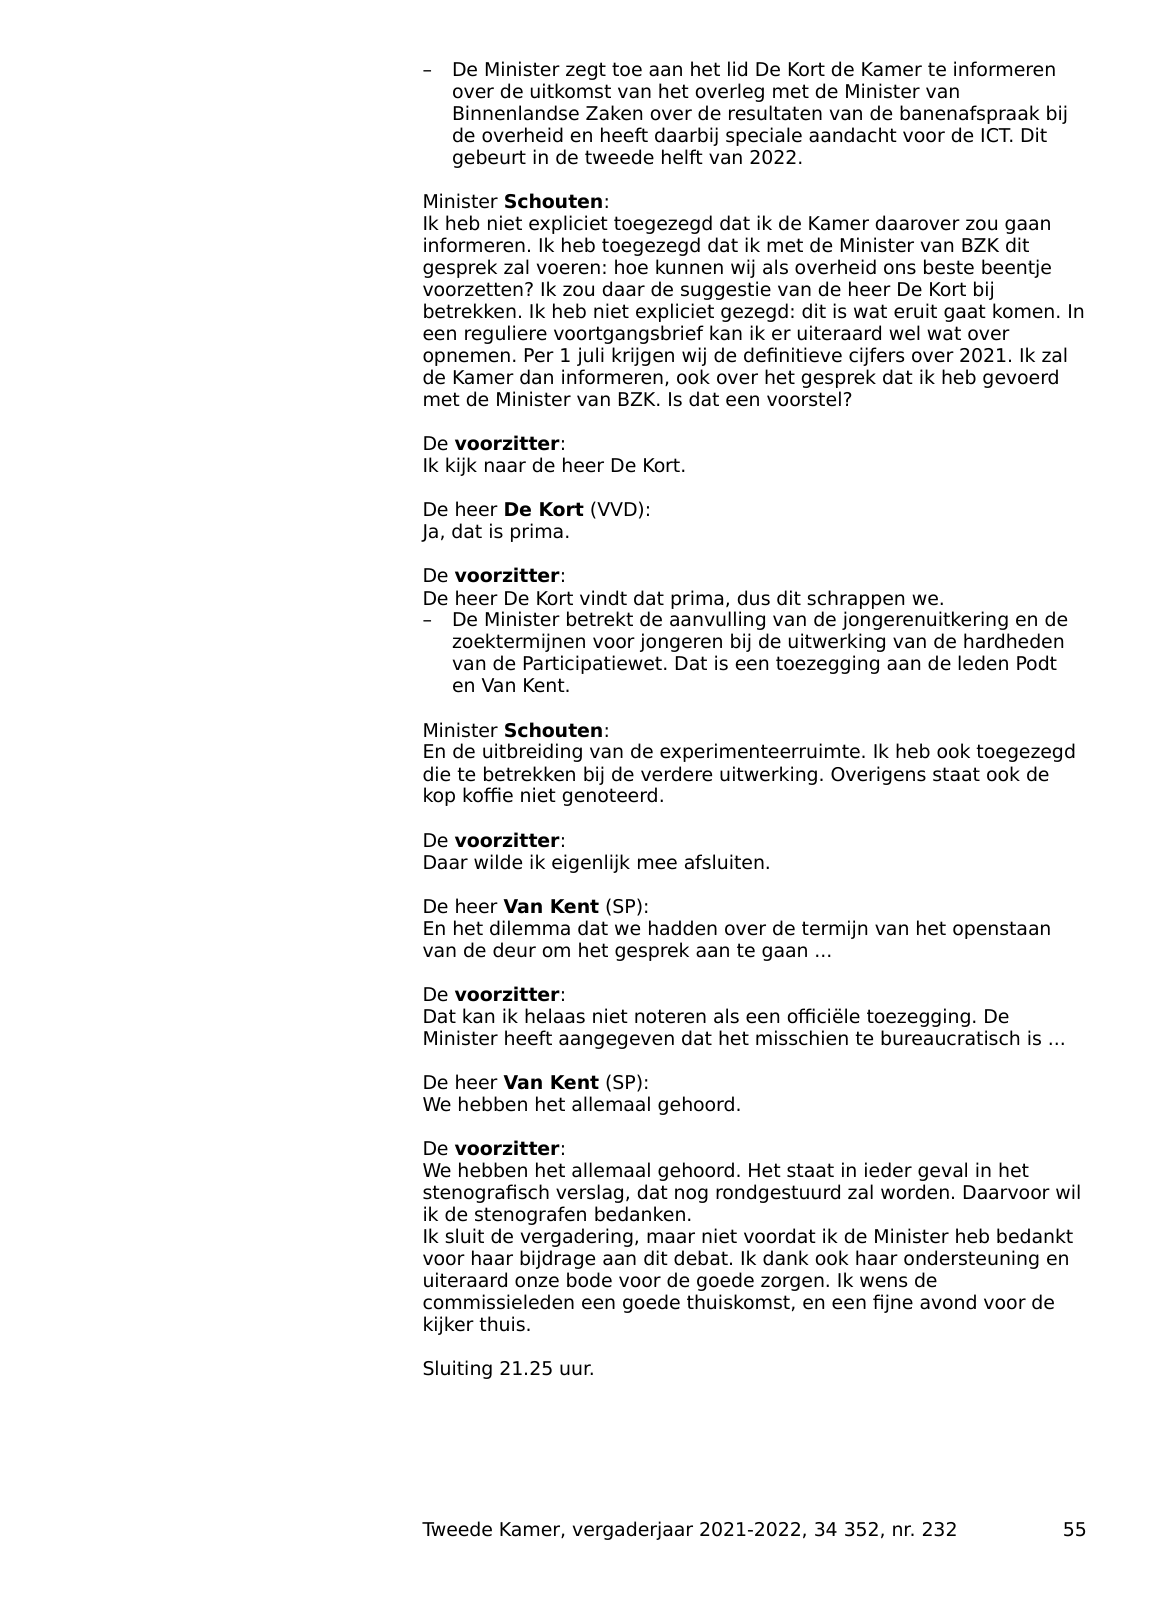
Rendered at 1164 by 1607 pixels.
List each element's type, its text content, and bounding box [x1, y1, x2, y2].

text De heer Van Kent (SP): [422, 896, 1087, 918]
text Sluiting 21.25 uur. [422, 1358, 1087, 1380]
text De heer Van Kent (SP): [422, 1072, 1087, 1094]
text Dat kan ik helaas niet noteren als een officiële toezegging. De Minister heeft aangegeven dat het misschien te bureaucratisch is ... [422, 1006, 1087, 1050]
text We hebben het allemaal gehoord. Het staat in ieder geval in het stenografisch verslag, dat nog rondgestuurd zal worden. Daarvoor wil ik de stenografen bedanken. [422, 1160, 1087, 1226]
text Ik kijk naar de heer De Kort. [422, 455, 1087, 477]
text En de uitbreiding van de experimenteerruimte. Ik heb ook toegezegd die te betrekken bij de verdere uitwerking. Overigens staat ook de kop koffie niet genoteerd. [422, 741, 1087, 807]
text Ik sluit de vergadering, maar niet voordat ik de Minister heb bedankt voor haar bijdrage aan dit debat. Ik dank ook haar ondersteuning en uiteraard onze bode voor de goede zorgen. Ik wens de commissieleden een goede thuiskomst, en een fijne avond voor de kijker thuis. [422, 1226, 1087, 1336]
text Minister Schouten: [422, 191, 1087, 213]
text De heer De Kort vindt dat prima, dus dit schrappen we. [422, 587, 1087, 609]
text De voorzitter: [422, 829, 1087, 852]
text De voorzitter: [422, 565, 1087, 587]
text Ik heb niet expliciet toegezegd dat ik de Kamer daarover zou gaan informeren. Ik heb toegezegd dat ik met de Minister van BZK dit gesprek zal voeren: hoe kunnen wij als overheid ons beste beentje voorzetten? Ik zou daar de suggestie van de heer De Kort bij betrekken. Ik heb niet expliciet gezegd: dit is wat eruit gaat komen. In een reguliere voortgangsbrief kan ik er uiteraard wel wat over opnemen. Per 1 juli krijgen wij de definitieve cijfers over 2021. Ik zal de Kamer dan informeren, ook over het gesprek dat ik heb gevoerd met de Minister van BZK. Is dat een voorstel? [422, 213, 1087, 411]
text Ja, dat is prima. [422, 521, 1087, 543]
text Minister Schouten: [422, 719, 1087, 741]
text De heer De Kort (VVD): [422, 499, 1087, 521]
text Daar wilde ik eigenlijk mee afsluiten. [422, 852, 1087, 873]
text – De Minister zegt toe aan het lid De Kort de Kamer te informeren over de uitkomst van het overleg met de Minister van Binnenlandse Zaken over de resultaten van de banenafspraak bij de overheid en heeft daarbij speciale aandacht voor de ICT. Dit gebeurt in de tweede helft van 2022. [422, 59, 1087, 169]
text En het dilemma dat we hadden over de termijn van het openstaan van de deur om het gesprek aan te gaan ... [422, 918, 1087, 962]
text De voorzitter: [422, 433, 1087, 455]
text – De Minister betrekt de aanvulling van de jongerenuitkering en de zoektermijnen voor jongeren bij de uitwerking van de hardheden van de Participatiewet. Dat is een toezegging aan de leden Podt en Van Kent. [422, 609, 1087, 697]
text De voorzitter: [422, 1138, 1087, 1160]
text We hebben het allemaal gehoord. [422, 1094, 1087, 1116]
text De voorzitter: [422, 984, 1087, 1006]
